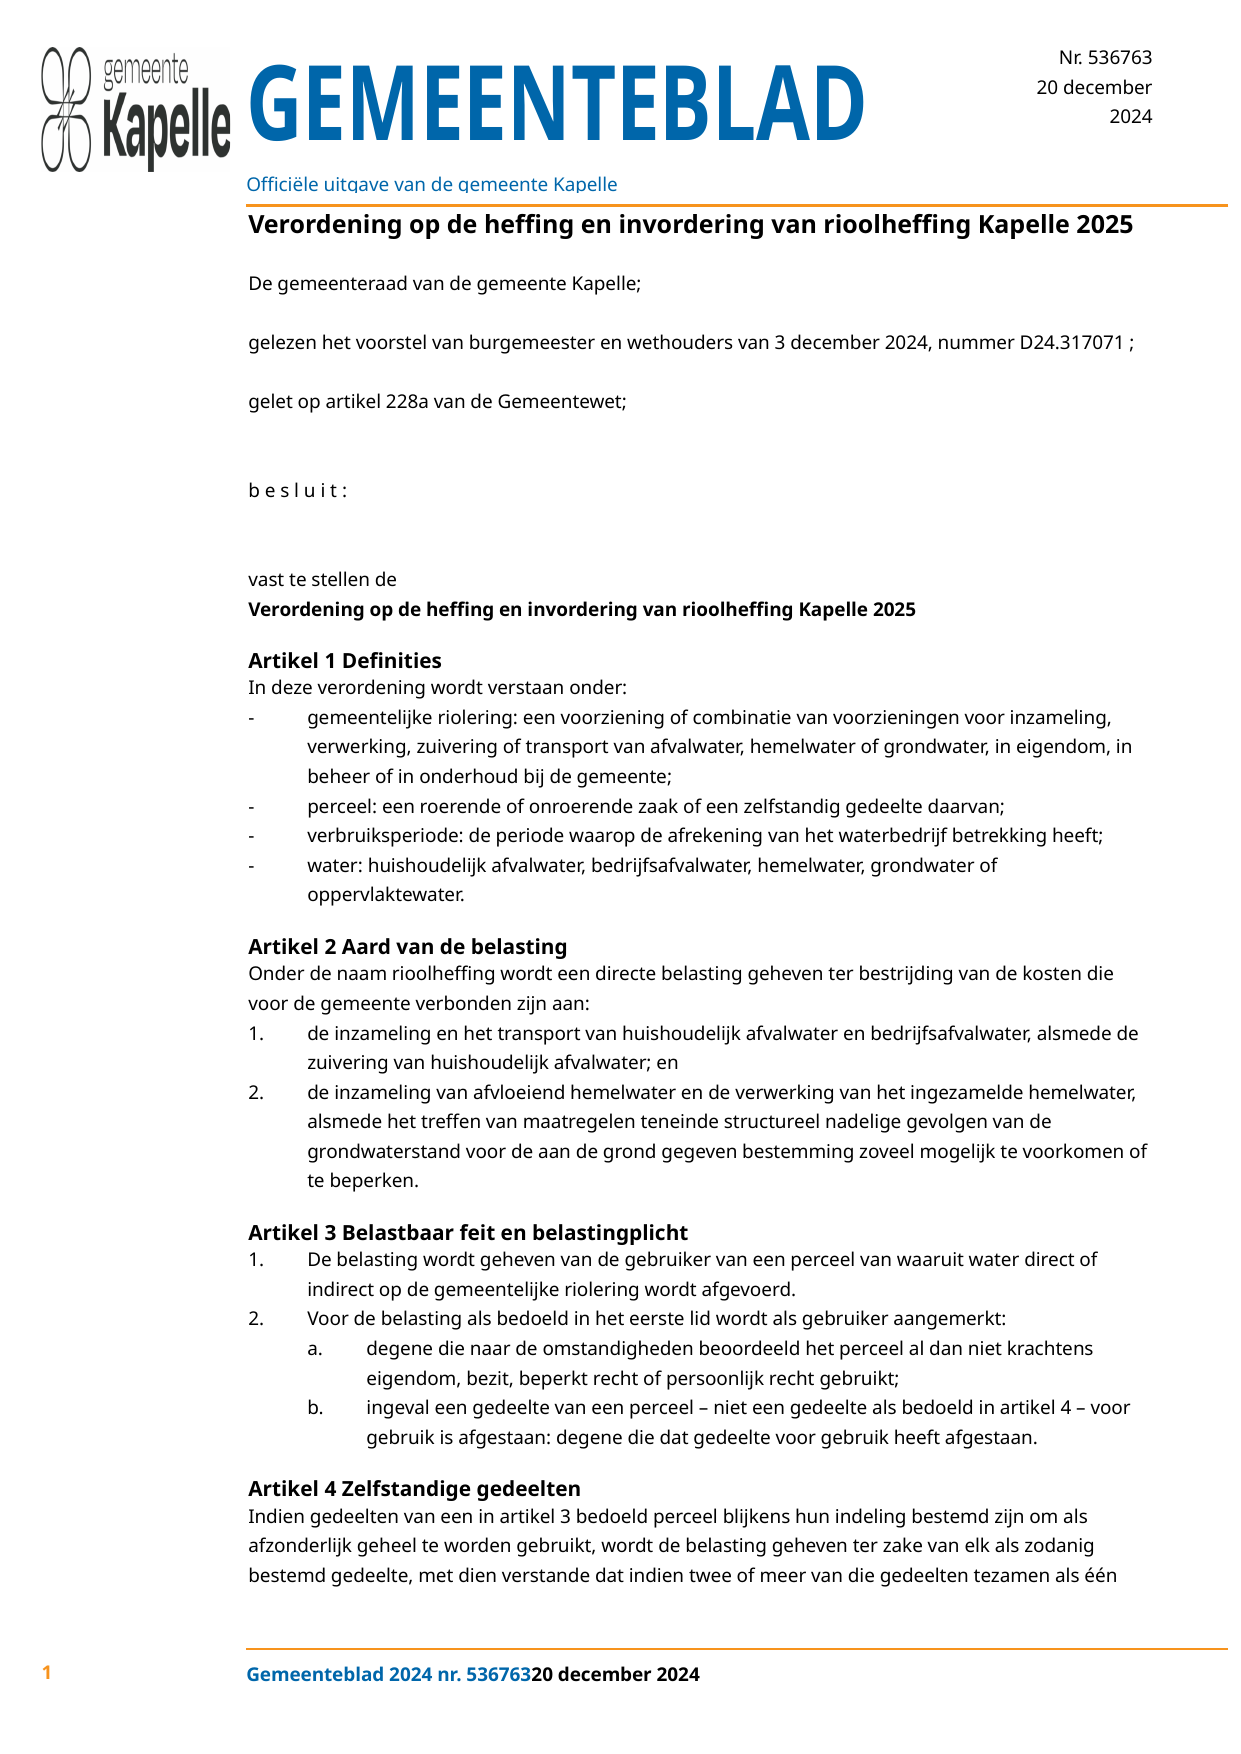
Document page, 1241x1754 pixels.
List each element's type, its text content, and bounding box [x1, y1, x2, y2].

list water: huishoudelijk afvalwater, bedrijfsafvalwater, hemelwater, grondwater of oppervlaktewater. [248, 852, 1152, 907]
text Indien gedeelten van een in artikel 3 bedoeld perceel blijkens hun indeling bestemd zijn om als afzonderlijk geheel te worden gebruikt, wordt de belasting geheven ter zake van elk als zodanig bestemd gedeelte, met dien verstande dat indien twee of meer van die gedeelten tezamen als één [248, 1503, 1152, 1588]
text Onder de naam rioolheffing wordt een directe belasting geheven ter bestrijding van de kosten die voor de gemeente verbonden zijn aan: [248, 961, 1152, 1016]
text Artikel 2 Aard van de belasting [248, 932, 1152, 961]
list de inzameling van afvloeiend hemelwater en de verwerking van het ingezamelde hemelwater, alsmede het treffen van maatregelen teneinde structureel nadelige gevolgen van de grondwaterstand voor de aan de grond gegeven bestemming zoveel mogelijk te voorkomen of te beperken. [248, 1079, 1152, 1193]
picture [41, 47, 231, 172]
text gelezen het voorstel van burgemeester en wethouders van 3 december 2024, nummer D24.317071 ; [248, 329, 1152, 355]
text Verordening op de heffing en invordering van rioolheffing Kapelle 2025 [248, 596, 1152, 621]
list Voor de belasting als bedoeld in het eerste lid wordt als gebruiker aangemerkt: [248, 1306, 1152, 1331]
list perceel: een roerende of onroerende zaak of een zelfstandig gedeelte daarvan; [248, 793, 1152, 819]
text Artikel 4 Zelfstandige gedeelten [248, 1474, 1152, 1503]
text vast te stellen de [248, 566, 1152, 592]
list de inzameling en het transport van huishoudelijk afvalwater en bedrijfsafvalwater, alsmede de zuivering van huishoudelijk afvalwater; en [248, 1020, 1152, 1075]
list ingeval een gedeelte van een perceel – niet een gedeelte als bedoeld in artikel 4 – voor gebruik is afgestaan: degene die dat gedeelte voor gebruik heeft afgestaan. [307, 1394, 1152, 1450]
text gelet op artikel 228a van de Gemeentewet; [248, 389, 1152, 414]
text Artikel 1 Definities [248, 646, 1152, 674]
list degene die naar de omstandigheden beoordeeld het perceel al dan niet krachtens eigendom, bezit, beperkt recht of persoonlijk recht gebruikt; [307, 1335, 1152, 1391]
text Verordening op de heffing en invordering van rioolheffing Kapelle 2025 [248, 207, 1152, 241]
text b e s l u i t : [248, 477, 1152, 503]
text De gemeenteraad van de gemeente Kapelle; [248, 270, 1152, 296]
text Artikel 3 Belastbaar feit en belastingplicht [248, 1218, 1152, 1246]
list verbruiksperiode: de periode waarop de afrekening van het waterbedrijf betrekking heeft; [248, 822, 1152, 848]
list gemeentelijke riolering: een voorziening of combinatie van voorzieningen voor inzameling, verwerking, zuivering of transport van afvalwater, hemelwater of grondwater, in eigendom, in beheer of in onderhoud bij de gemeente; [248, 704, 1152, 789]
text In deze verordening wordt verstaan onder: [248, 674, 1152, 700]
list De belasting wordt geheven van de gebruiker van een perceel van waaruit water direct of indirect op de gemeentelijke riolering wordt afgevoerd. [248, 1246, 1152, 1302]
